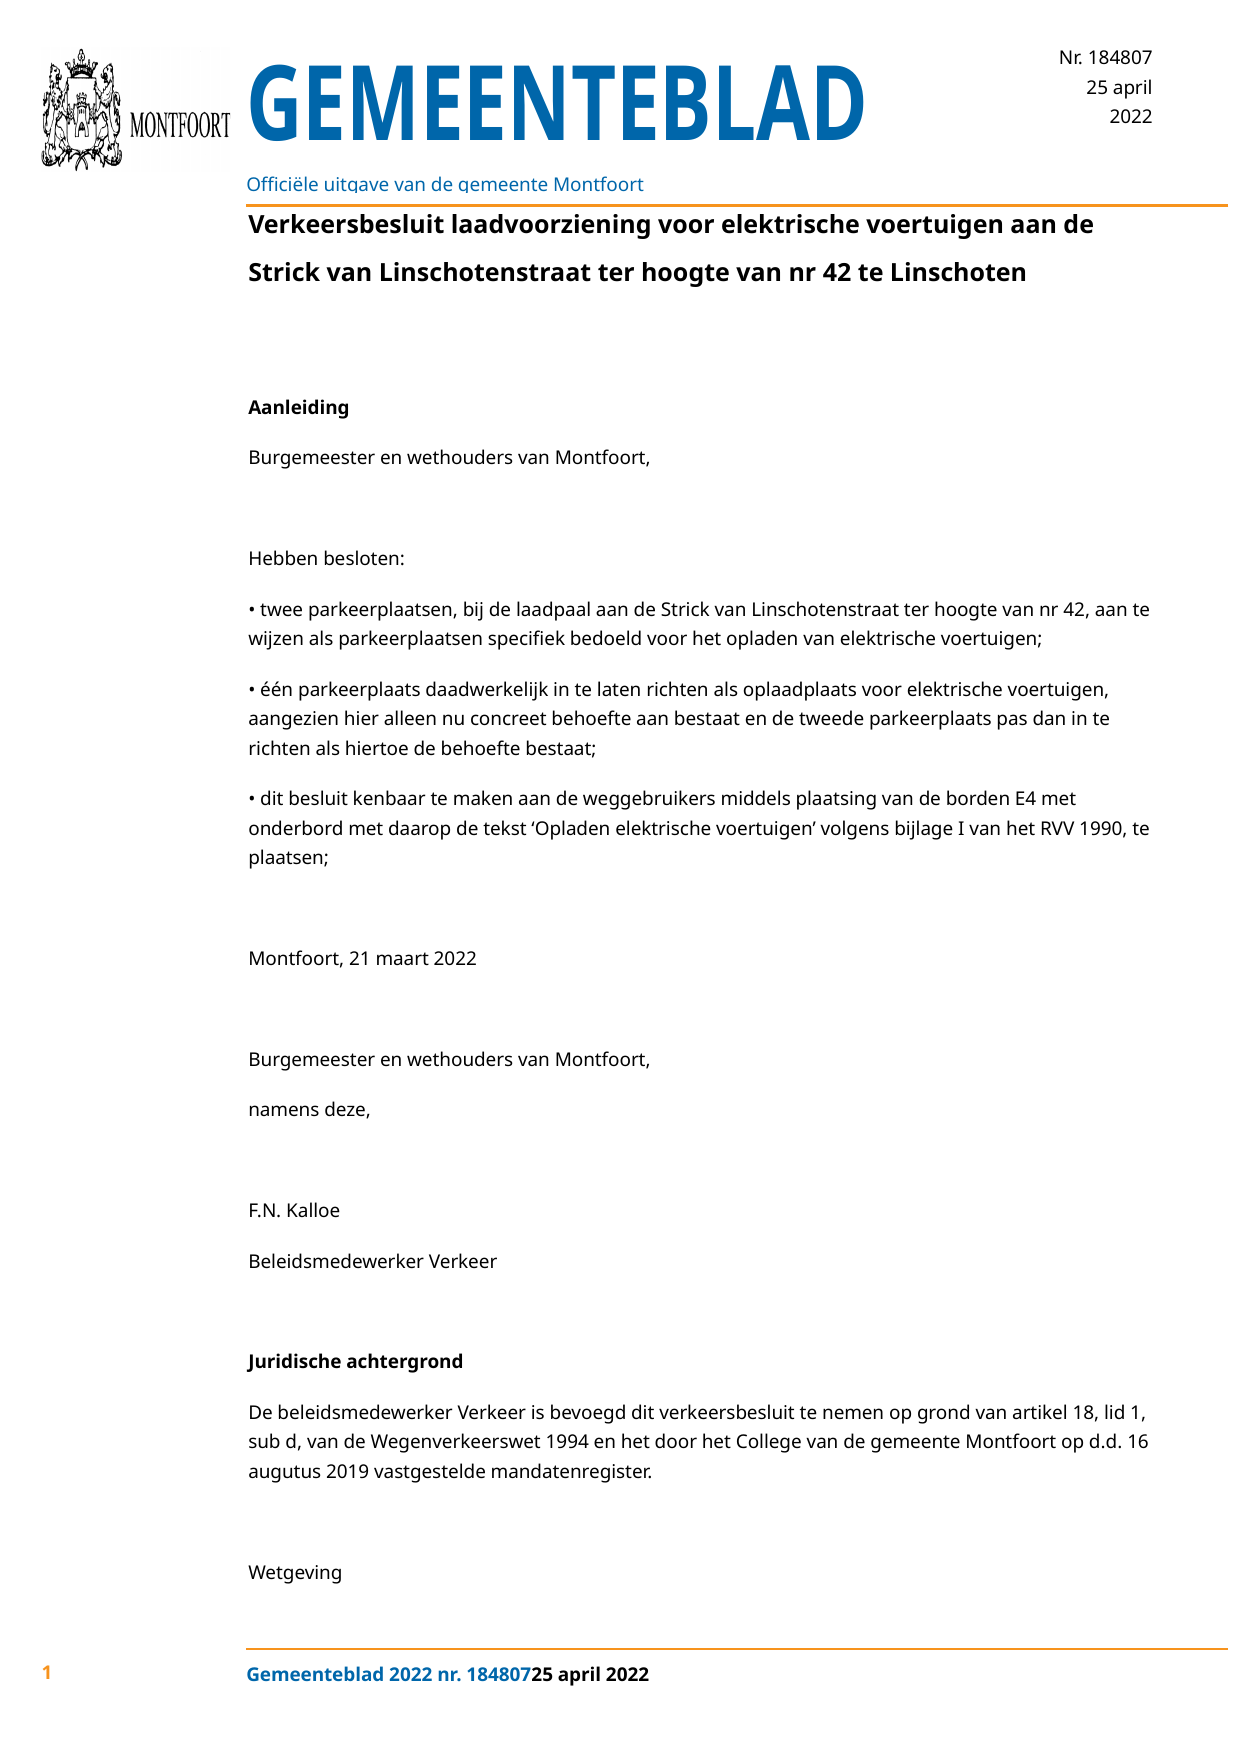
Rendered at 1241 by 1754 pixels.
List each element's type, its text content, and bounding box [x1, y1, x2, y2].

text Juridische achtergrond [248, 1349, 1152, 1374]
text namens deze, [248, 1097, 1152, 1122]
text Burgemeester en wethouders van Montfoort, [248, 1046, 1152, 1072]
text De beleidsmedewerker Verkeer is bevoegd dit verkeersbesluit te nemen op grond van artikel 18, lid 1, sub d, van de Wegenverkeerswet 1994 en het door het College van de gemeente Montfoort op d.d. 16 augutus 2019 vastgestelde mandatenregister. [248, 1399, 1152, 1484]
text Burgemeester en wethouders van Montfoort, [248, 444, 1152, 470]
text • twee parkeerplaatsen, bij de laadpaal aan de Strick van Linschotenstraat ter hoogte van nr 42, aan te wijzen als parkeerplaatsen specifiek bedoeld voor het opladen van elektrische voertuigen; [248, 596, 1152, 651]
text F.N. Kalloe [248, 1197, 1152, 1223]
text • dit besluit kenbaar te maken aan de weggebruikers middels plaatsing van de borden E4 met onderbord met daarop de tekst ‘Opladen elektrische voertuigen’ volgens bijlage I van het RVV 1990, te plaatsen; [248, 785, 1152, 870]
text Wetgeving [248, 1559, 1152, 1585]
text Verkeersbesluit laadvoorziening voor elektrische voertuigen aan de Strick van Linschotenstraat ter hoogte van nr 42 te Linschoten [248, 207, 1152, 288]
text Hebben besloten: [248, 545, 1152, 571]
text Beleidsmedewerker Verkeer [248, 1248, 1152, 1273]
text Aanleiding [248, 394, 1152, 420]
text Montfoort, 21 maart 2022 [248, 945, 1152, 971]
picture [41, 47, 231, 172]
text • één parkeerplaats daadwerkelijk in te laten richten als oplaadplaats voor elektrische voertuigen, aangezien hier alleen nu concreet behoefte aan bestaat en de tweede parkeerplaats pas dan in te richten als hiertoe de behoefte bestaat; [248, 676, 1152, 761]
